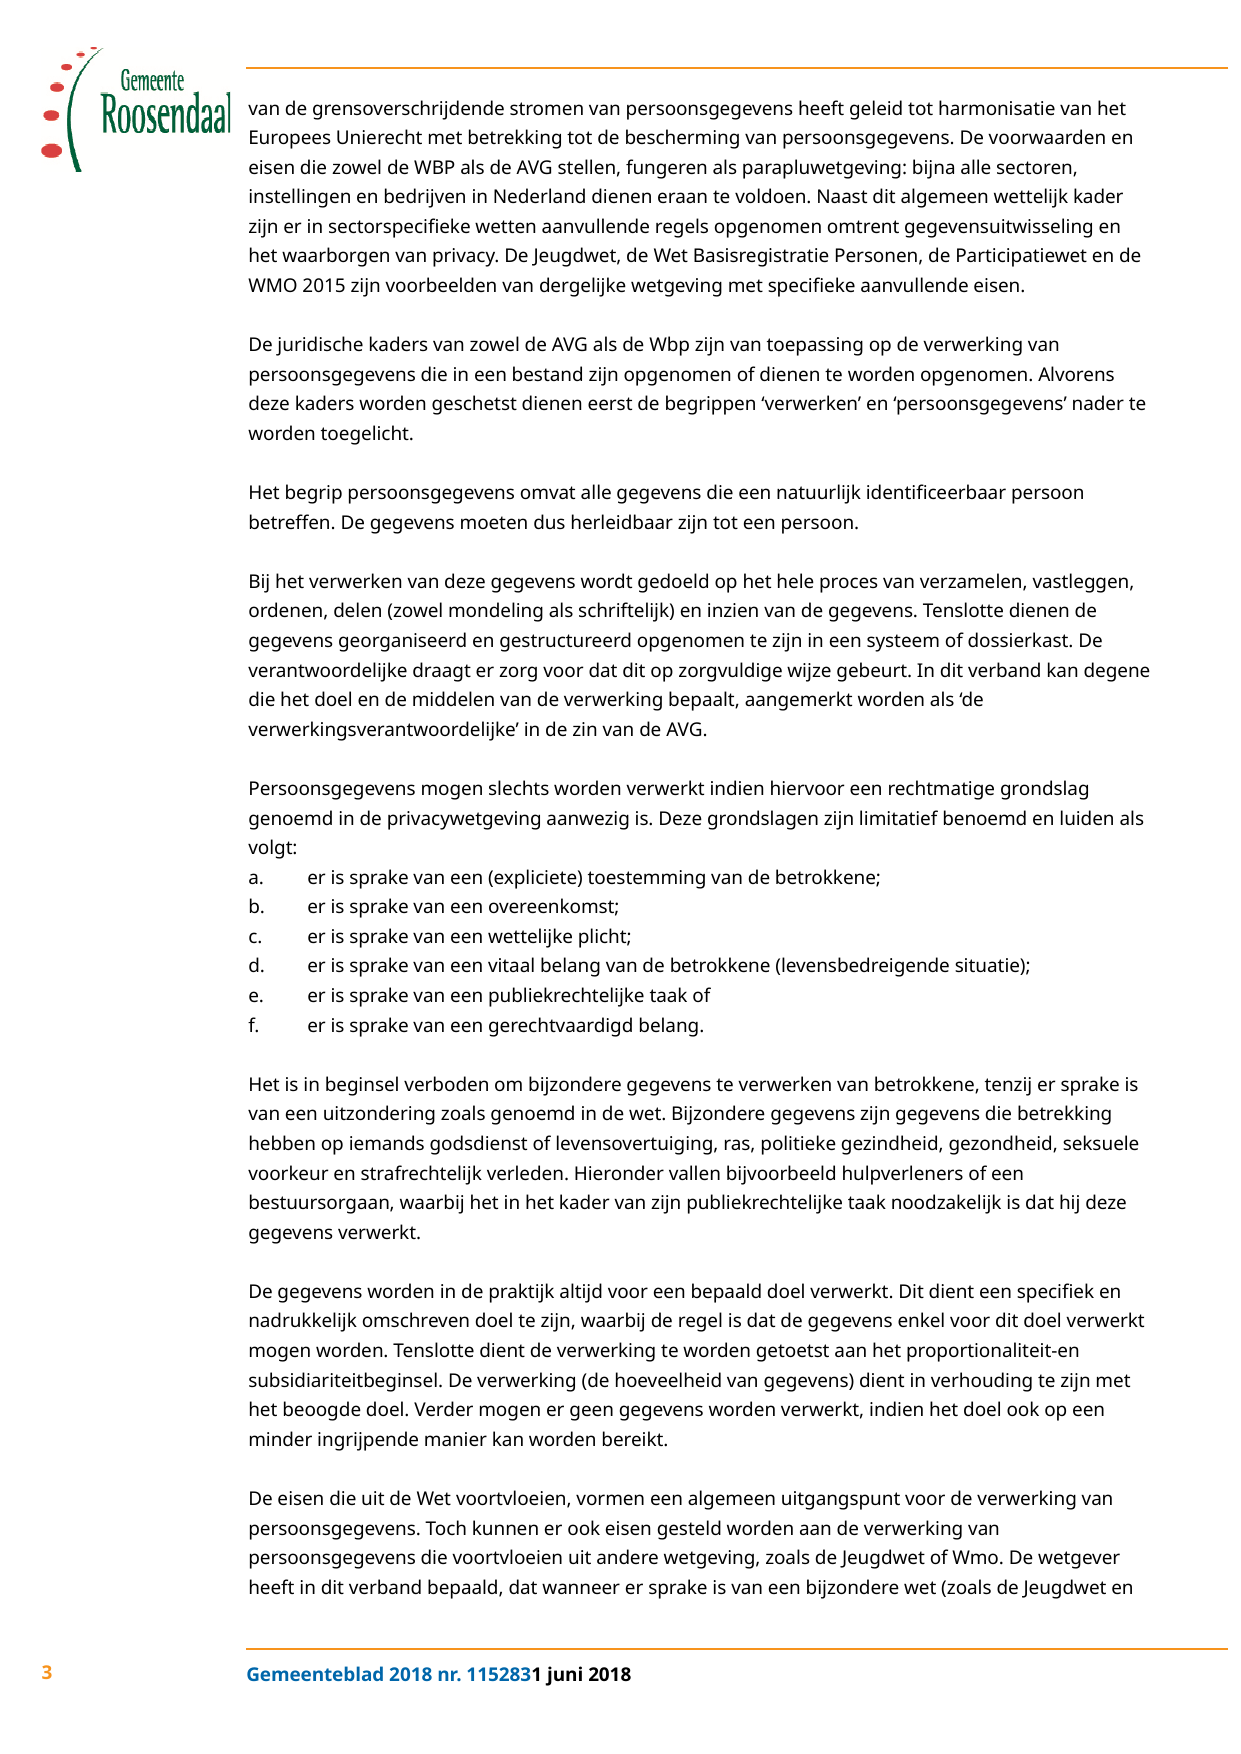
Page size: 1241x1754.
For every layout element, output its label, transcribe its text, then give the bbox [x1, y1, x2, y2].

list er is sprake van een vitaal belang van de betrokkene (levensbedreigende situatie); [248, 953, 1152, 978]
list er is sprake van een publiekrechtelijke taak of [248, 982, 1152, 1008]
list er is sprake van een gerechtvaardigd belang. [248, 1012, 1152, 1038]
text Het is in beginsel verboden om bijzondere gegevens te verwerken van betrokkene, tenzij er sprake is van een uitzondering zoals genoemd in de wet. Bijzondere gegevens zijn gegevens die betrekking hebben op iemands godsdienst of levensovertuiging, ras, politieke gezindheid, gezondheid, seksuele voorkeur en strafrechtelijk verleden. Hieronder vallen bijvoorbeeld hulpverleners of een bestuursorgaan, waarbij het in het kader van zijn publiekrechtelijke taak noodzakelijk is dat hij deze gegevens verwerkt. [248, 1071, 1152, 1245]
text De gegevens worden in de praktijk altijd voor een bepaald doel verwerkt. Dit dient een specifiek en nadrukkelijk omschreven doel te zijn, waarbij de regel is dat de gegevens enkel voor dit doel verwerkt mogen worden. Tenslotte dient de verwerking te worden getoetst aan het proportionaliteit-en subsidiariteitbeginsel. De verwerking (de hoeveelheid van gegevens) dient in verhouding te zijn met het beoogde doel. Verder mogen er geen gegevens worden verwerkt, indien het doel ook op een minder ingrijpende manier kan worden bereikt. [248, 1278, 1152, 1452]
picture [41, 47, 231, 172]
text van de grensoverschrijdende stromen van persoonsgegevens heeft geleid tot harmonisatie van het Europees Unierecht met betrekking tot de bescherming van persoonsgegevens. De voorwaarden en eisen die zowel de WBP als de AVG stellen, fungeren als parapluwetgeving: bijna alle sectoren, instellingen en bedrijven in Nederland dienen eraan te voldoen. Naast dit algemeen wettelijk kader zijn er in sectorspecifieke wetten aanvullende regels opgenomen omtrent gegevensuitwisseling en het waarborgen van privacy. De Jeugdwet, de Wet Basisregistratie Personen, de Participatiewet en de WMO 2015 zijn voorbeelden van dergelijke wetgeving met specifieke aanvullende eisen. [248, 95, 1152, 298]
list er is sprake van een (expliciete) toestemming van de betrokkene; [248, 864, 1152, 890]
text Het begrip persoonsgegevens omvat alle gegevens die een natuurlijk identificeerbaar persoon betreffen. De gegevens moeten dus herleidbaar zijn tot een persoon. [248, 479, 1152, 535]
text De juridische kaders van zowel de AVG als de Wbp zijn van toepassing op de verwerking van persoonsgegevens die in een bestand zijn opgenomen of dienen te worden opgenomen. Alvorens deze kaders worden geschetst dienen eerst de begrippen ‘verwerken’ en ‘persoonsgegevens’ nader te worden toegelicht. [248, 331, 1152, 446]
text Persoonsgegevens mogen slechts worden verwerkt indien hiervoor een rechtmatige grondslag genoemd in de privacywetgeving aanwezig is. Deze grondslagen zijn limitatief benoemd en luiden als volgt: [248, 775, 1152, 860]
list er is sprake van een overeenkomst; [248, 893, 1152, 919]
list er is sprake van een wettelijke plicht; [248, 923, 1152, 949]
text Bij het verwerken van deze gegevens wordt gedoeld op het hele proces van verzamelen, vastleggen, ordenen, delen (zowel mondeling als schriftelijk) en inzien van de gegevens. Tenslotte dienen de gegevens georganiseerd en gestructureerd opgenomen te zijn in een systeem of dossierkast. De verantwoordelijke draagt er zorg voor dat dit op zorgvuldige wijze gebeurt. In dit verband kan degene die het doel en de middelen van de verwerking bepaalt, aangemerkt worden als ‘de verwerkingsverantwoordelijke’ in de zin van de AVG. [248, 568, 1152, 742]
text De eisen die uit de Wet voortvloeien, vormen een algemeen uitgangspunt voor de verwerking van persoonsgegevens. Toch kunnen er ook eisen gesteld worden aan de verwerking van persoonsgegevens die voortvloeien uit andere wetgeving, zoals de Jeugdwet of Wmo. De wetgever heeft in dit verband bepaald, dat wanneer er sprake is van een bijzondere wet (zoals de Jeugdwet en [248, 1485, 1152, 1600]
